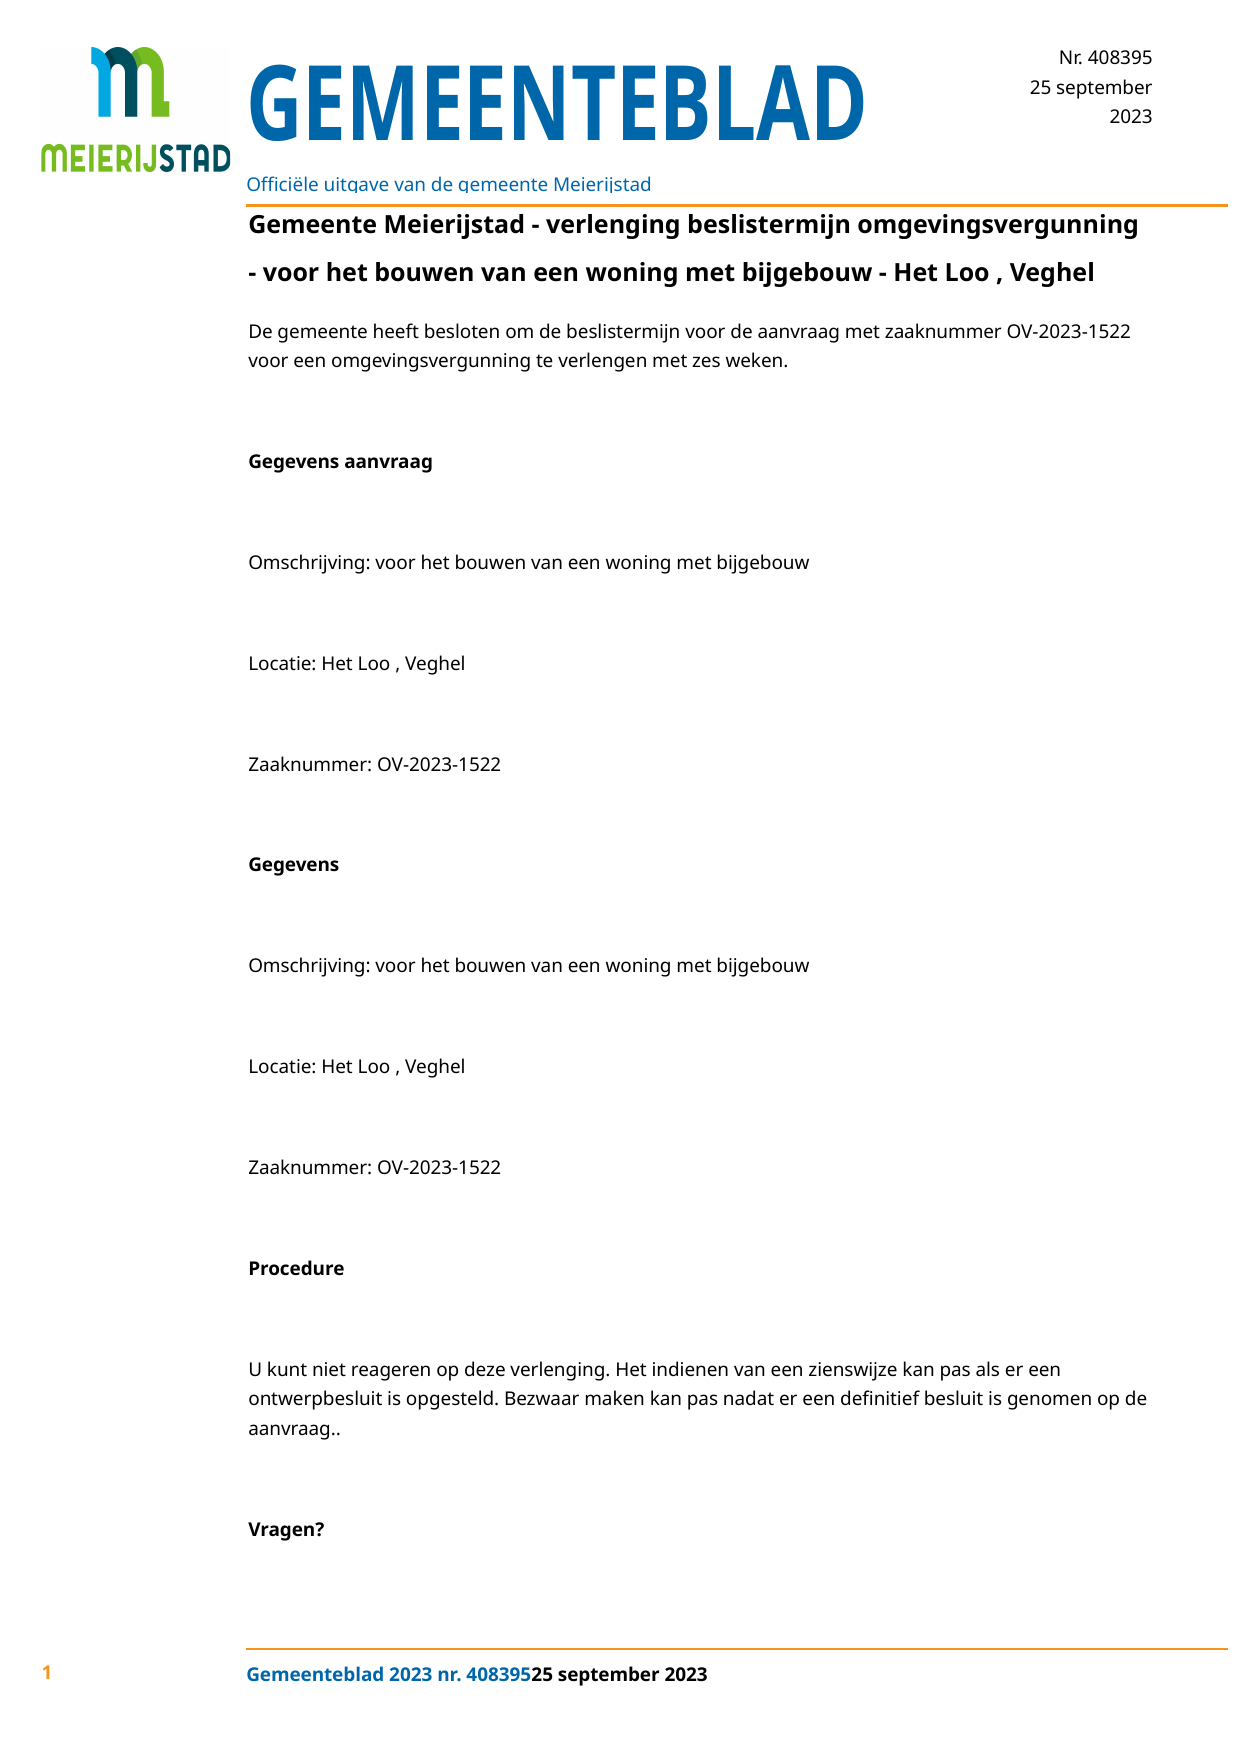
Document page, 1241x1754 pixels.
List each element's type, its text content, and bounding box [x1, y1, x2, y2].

text U kunt niet reageren op deze verlenging. Het indienen van een zienswijze kan pas als er een ontwerpbesluit is opgesteld. Bezwaar maken kan pas nadat er een definitief besluit is genomen op de aanvraag.. [248, 1356, 1152, 1441]
text Zaaknummer: OV-2023-1522 [248, 751, 1152, 777]
text Vragen? [248, 1516, 1152, 1542]
text Locatie: Het Loo , Veghel [248, 1053, 1152, 1079]
text Omschrijving: voor het bouwen van een woning met bijgebouw [248, 952, 1152, 978]
text Gemeente Meierijstad - verlenging beslistermijn omgevingsvergunning - voor het bouwen van een woning met bijgebouw - Het Loo , Veghel [248, 207, 1152, 288]
text Locatie: Het Loo , Veghel [248, 650, 1152, 676]
picture [41, 47, 231, 172]
text De gemeente heeft besloten om de beslistermijn voor de aanvraag met zaaknummer OV-2023-1522 voor een omgevingsvergunning te verlengen met zes weken. [248, 318, 1152, 373]
text Gegevens [248, 852, 1152, 877]
text Gegevens aanvraag [248, 448, 1152, 474]
text Zaaknummer: OV-2023-1522 [248, 1154, 1152, 1180]
text Procedure [248, 1255, 1152, 1281]
text Omschrijving: voor het bouwen van een woning met bijgebouw [248, 549, 1152, 575]
